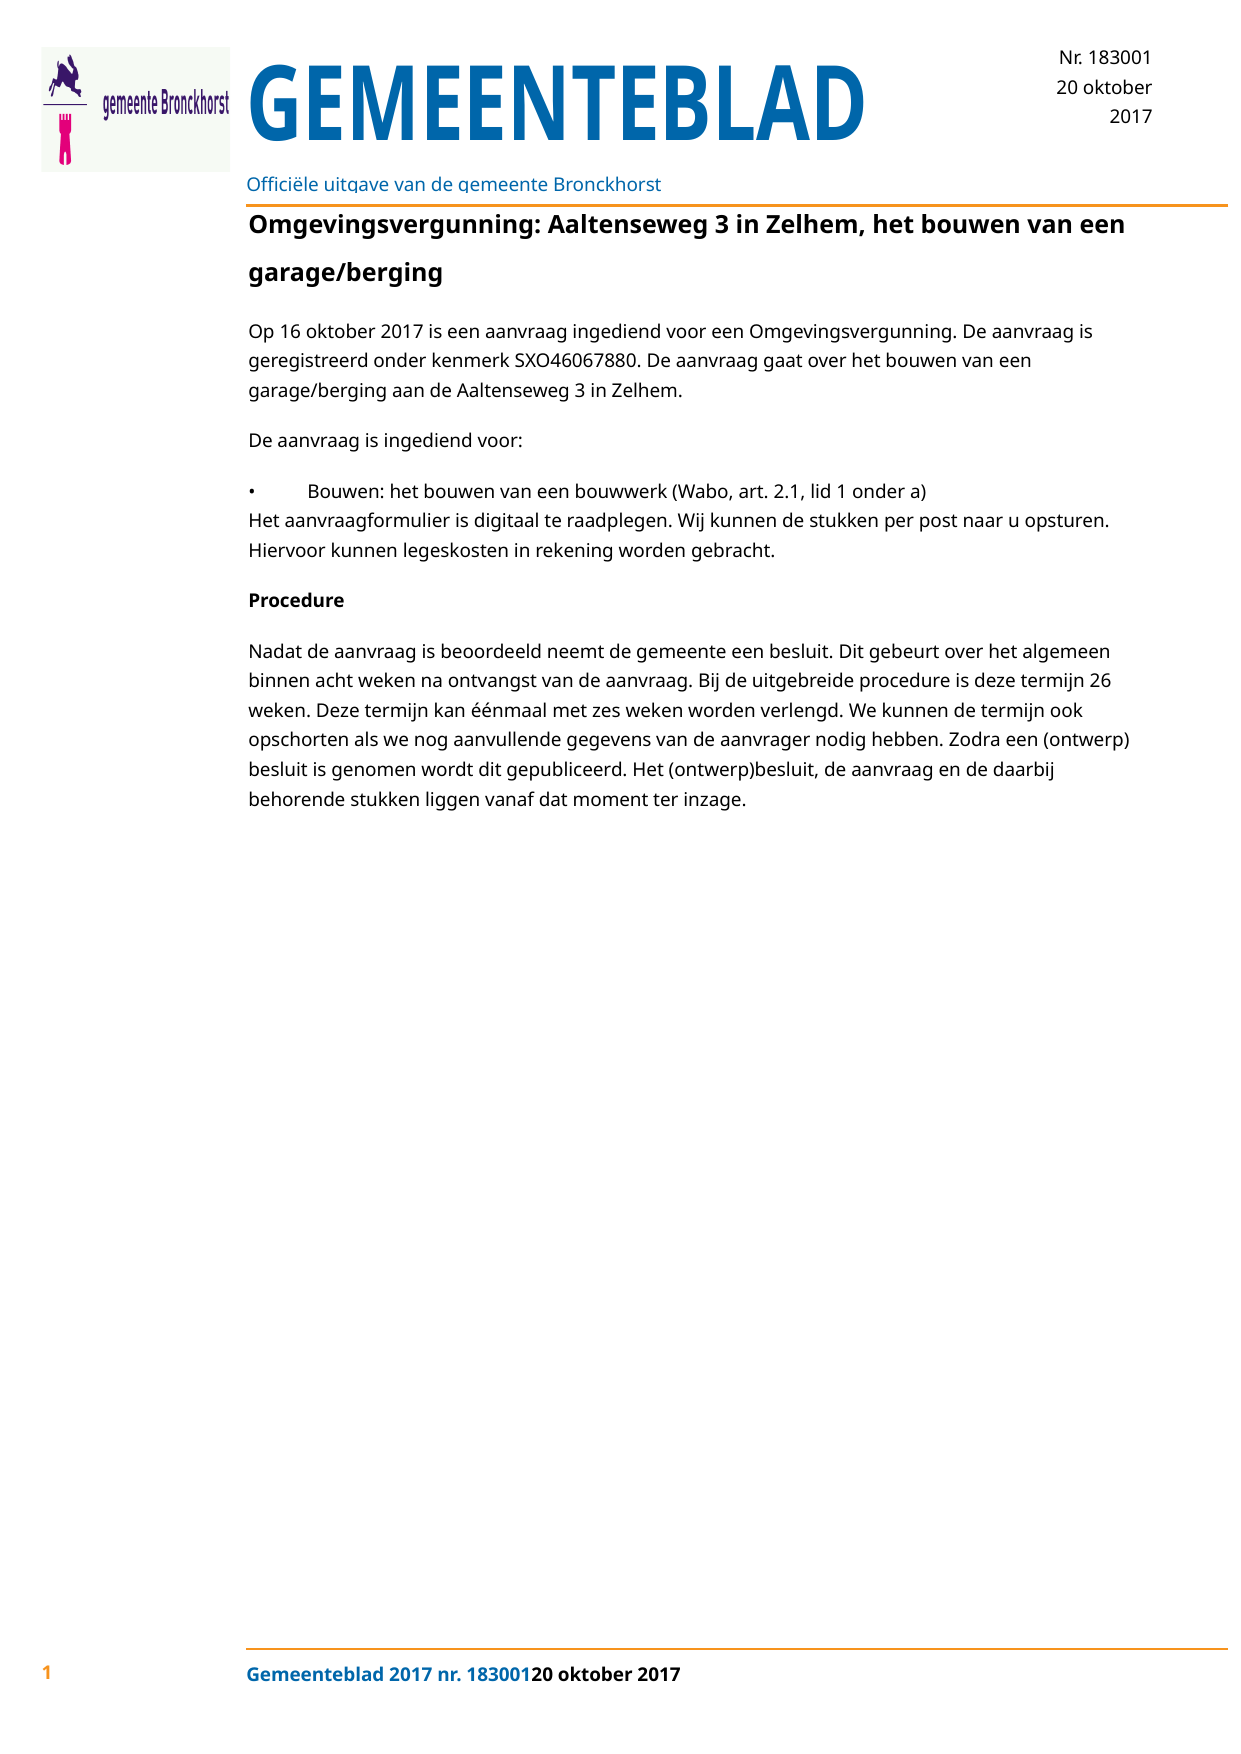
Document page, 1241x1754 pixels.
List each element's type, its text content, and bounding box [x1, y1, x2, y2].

text De aanvraag is ingediend voor: [248, 427, 1152, 453]
text Procedure [248, 587, 1152, 613]
text Nadat de aanvraag is beoordeeld neemt de gemeente een besluit. Dit gebeurt over het algemeen binnen acht weken na ontvangst van de aanvraag. Bij de uitgebreide procedure is deze termijn 26 weken. Deze termijn kan éénmaal met zes weken worden verlengd. We kunnen de termijn ook opschorten als we nog aanvullende gegevens van de aanvrager nodig hebben. Zodra een (ontwerp) besluit is genomen wordt dit gepubliceerd. Het (ontwerp)besluit, de aanvraag en de daarbij behorende stukken liggen vanaf dat moment ter inzage. [248, 638, 1152, 812]
text Omgevingsvergunning: Aaltenseweg 3 in Zelhem, het bouwen van een garage/berging [248, 207, 1152, 288]
list Bouwen: het bouwen van een bouwwerk (Wabo, art. 2.1, lid 1 onder a) [248, 478, 1152, 504]
text Het aanvraagformulier is digitaal te raadplegen. Wij kunnen de stukken per post naar u opsturen. Hiervoor kunnen legeskosten in rekening worden gebracht. [248, 507, 1152, 563]
picture [41, 47, 231, 172]
text Op 16 oktober 2017 is een aanvraag ingediend voor een Omgevingsvergunning. De aanvraag is geregistreerd onder kenmerk SXO46067880. De aanvraag gaat over het bouwen van een garage/berging aan de Aaltenseweg 3 in Zelhem. [248, 318, 1152, 403]
